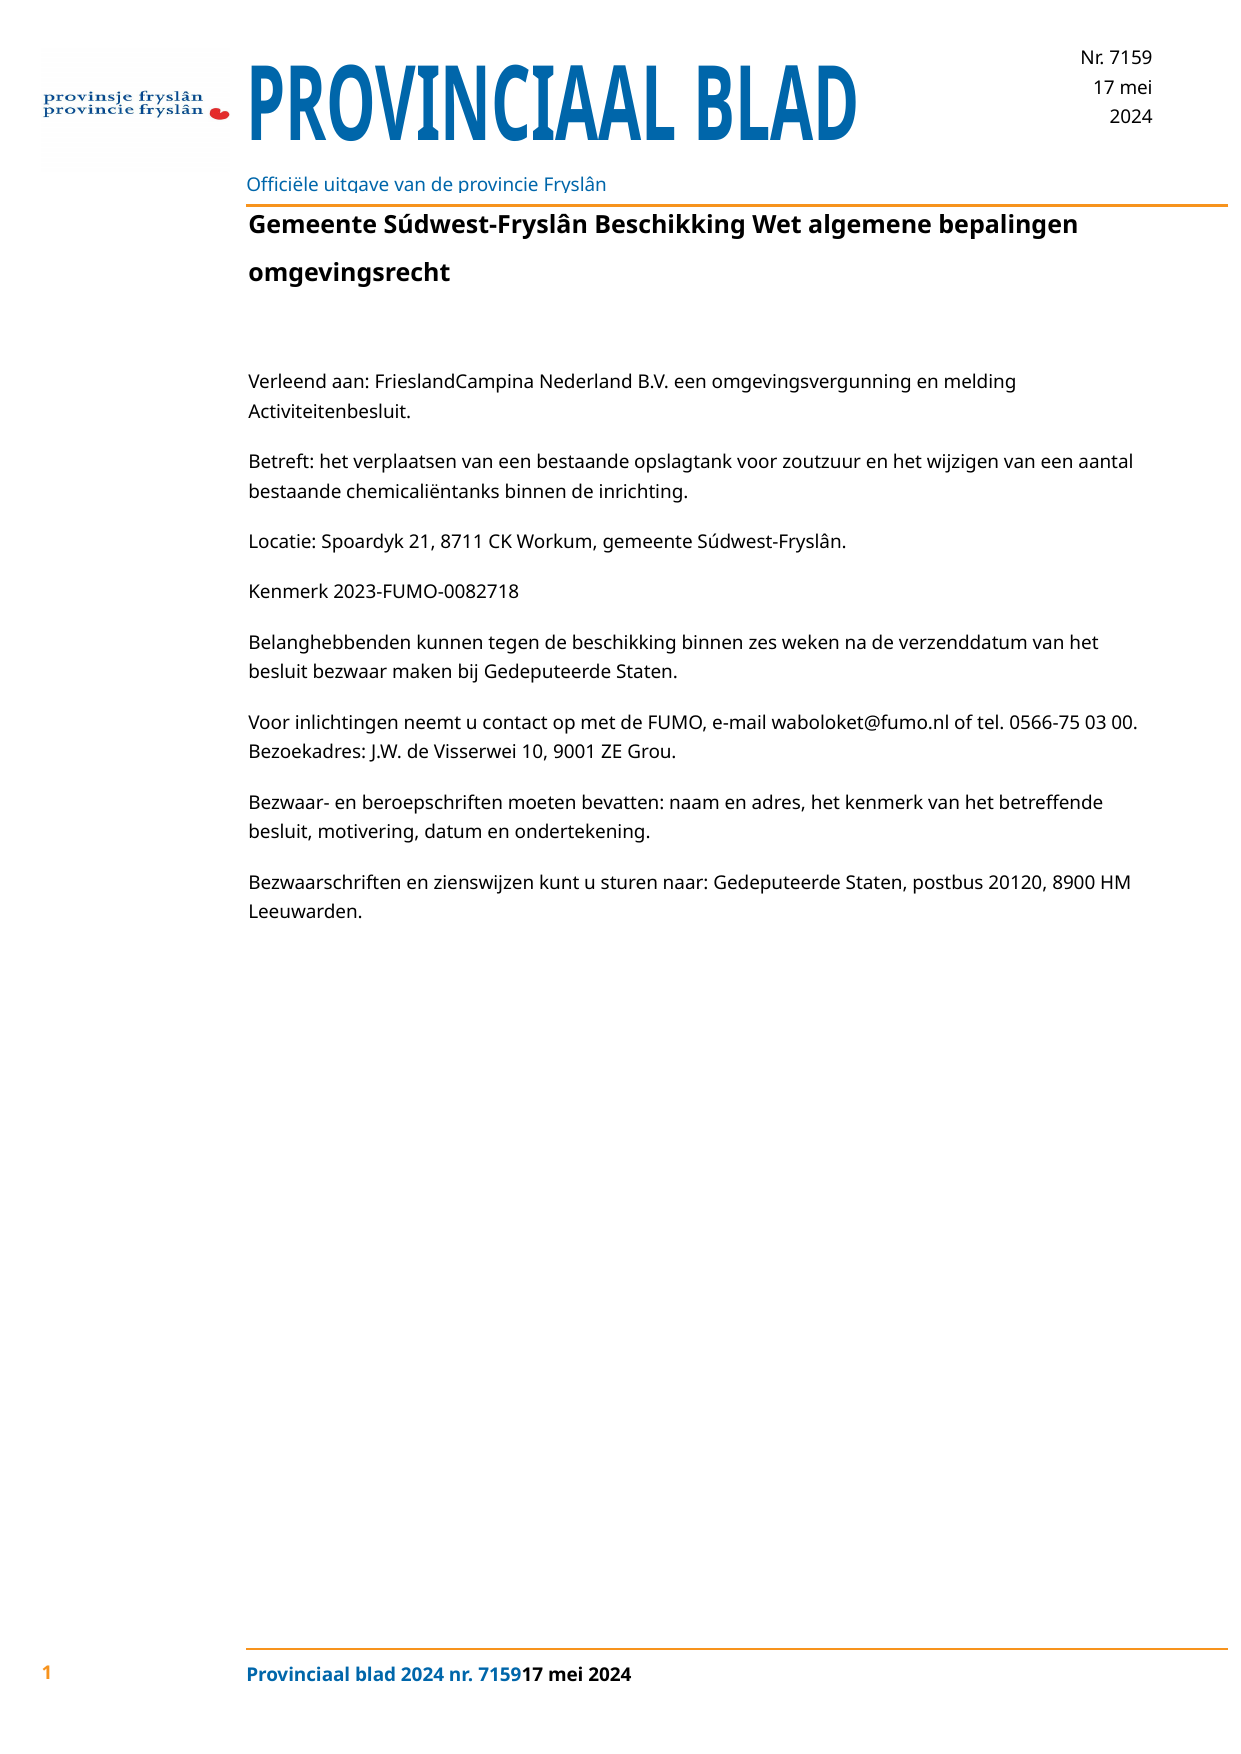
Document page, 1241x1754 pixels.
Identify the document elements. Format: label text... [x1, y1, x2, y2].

text Locatie: Spoardyk 21, 8711 CK Workum, gemeente Súdwest-Fryslân. [248, 528, 1152, 554]
text Bezwaarschriften en zienswijzen kunt u sturen naar: Gedeputeerde Staten, postbus 20120, 8900 HM Leeuwarden. [248, 869, 1152, 924]
text Voor inlichtingen neemt u contact op met de FUMO, e-mail waboloket@fumo.nl of tel. 0566-75 03 00. Bezoekadres: J.W. de Visserwei 10, 9001 ZE Grou. [248, 709, 1152, 764]
text Belanghebbenden kunnen tegen de beschikking binnen zes weken na de verzenddatum van het besluit bezwaar maken bij Gedeputeerde Staten. [248, 629, 1152, 684]
picture [41, 47, 231, 172]
text Betreft: het verplaatsen van een bestaande opslagtank voor zoutzuur en het wijzigen van een aantal bestaande chemicaliëntanks binnen de inrichting. [248, 448, 1152, 504]
text Kenmerk 2023-FUMO-0082718 [248, 579, 1152, 604]
text Verleend aan: FrieslandCampina Nederland B.V. een omgevingsvergunning en melding Activiteitenbesluit. [248, 368, 1152, 424]
text Gemeente Súdwest-Fryslân Beschikking Wet algemene bepalingen omgevingsrecht [248, 207, 1152, 288]
text Bezwaar- en beroepschriften moeten bevatten: naam en adres, het kenmerk van het betreffende besluit, motivering, datum en ondertekening. [248, 789, 1152, 844]
